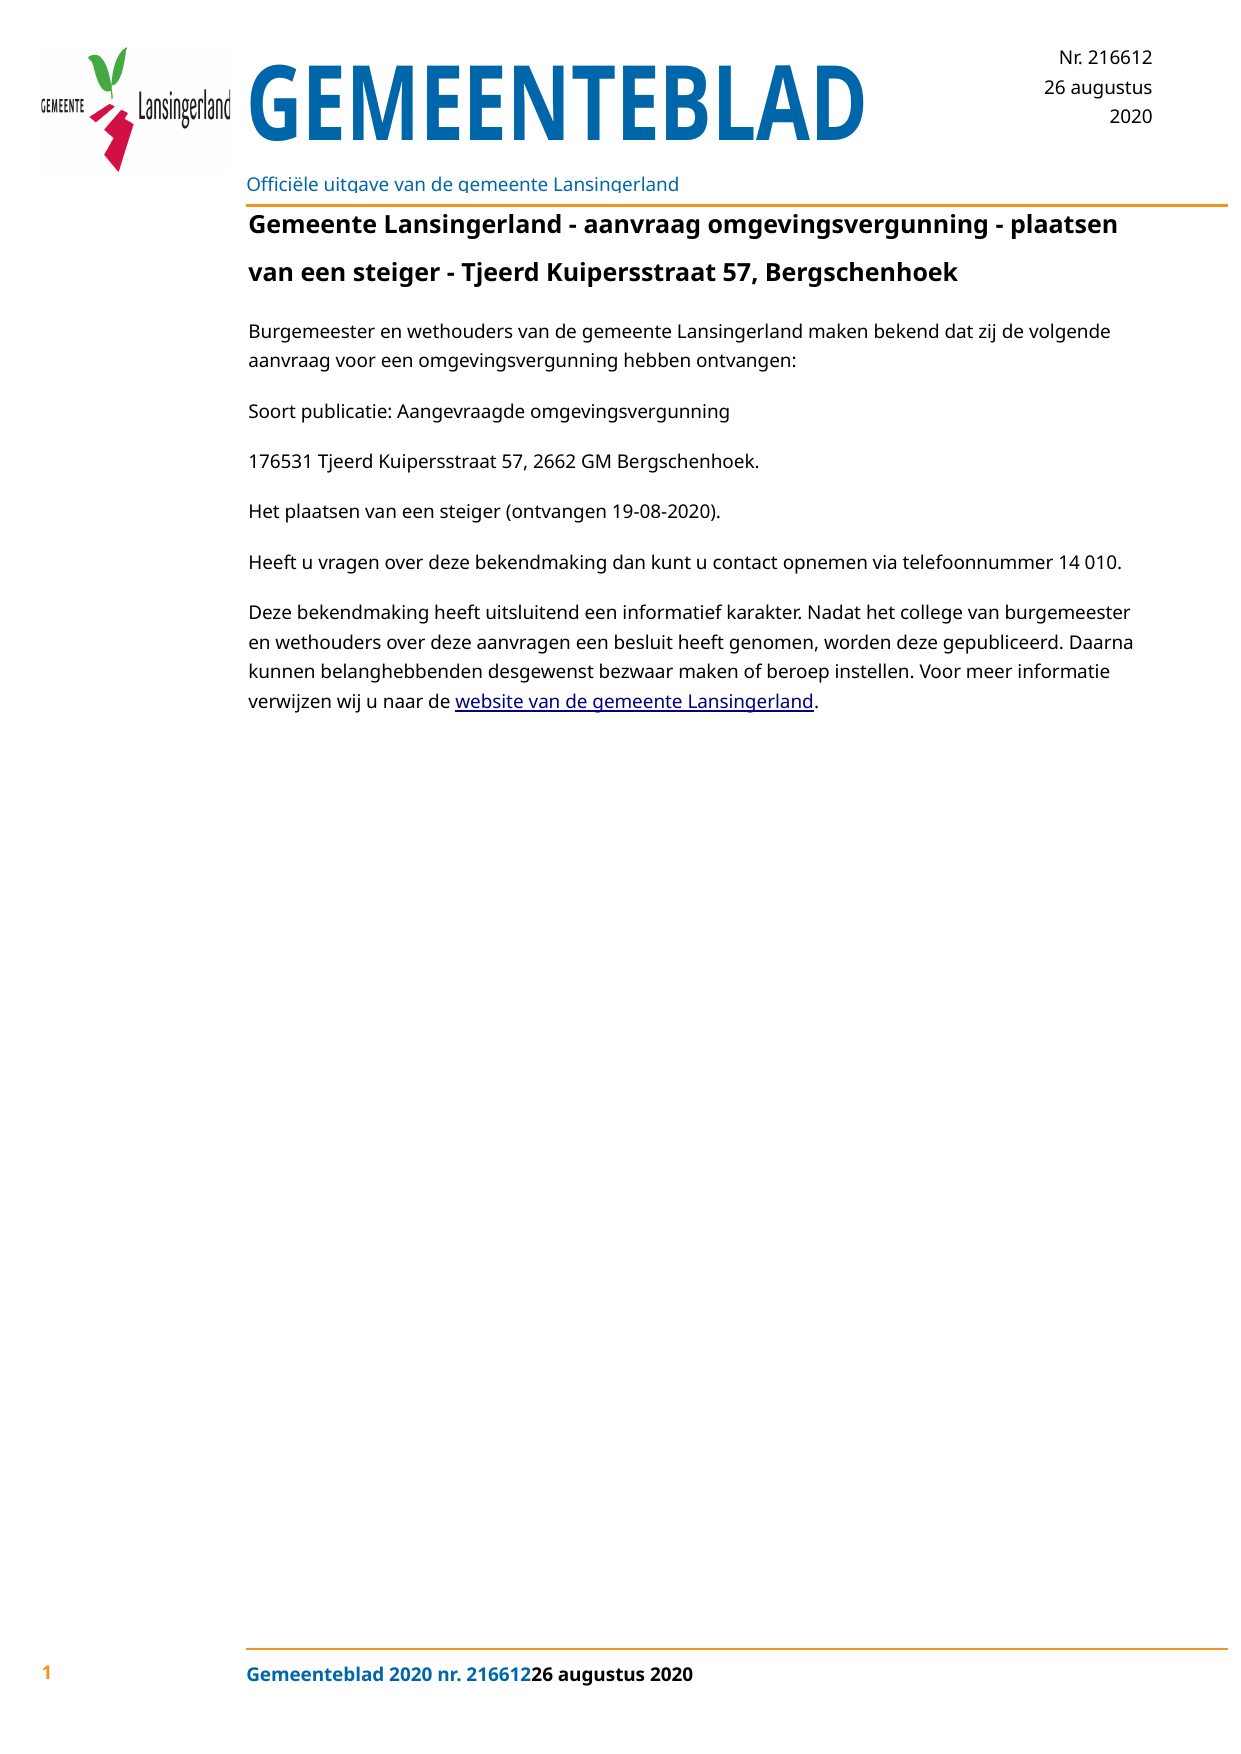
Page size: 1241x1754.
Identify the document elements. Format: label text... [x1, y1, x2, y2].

text 176531 Tjeerd Kuipersstraat 57, 2662 GM Bergschenhoek. [248, 448, 1152, 474]
text Deze bekendmaking heeft uitsluitend een informatief karakter. Nadat het college van burgemeester en wethouders over deze aanvragen een besluit heeft genomen, worden deze gepubliceerd. Daarna kunnen belanghebbenden desgewenst bezwaar maken of beroep instellen. Voor meer informatie verwijzen wij u naar de website van de gemeente Lansingerland. [248, 599, 1152, 714]
text Heeft u vragen over deze bekendmaking dan kunt u contact opnemen via telefoonnummer 14 010. [248, 549, 1152, 575]
text Burgemeester en wethouders van de gemeente Lansingerland maken bekend dat zij de volgende aanvraag voor een omgevingsvergunning hebben ontvangen: [248, 318, 1152, 373]
text Het plaatsen van een steiger (ontvangen 19-08-2020). [248, 499, 1152, 524]
text Soort publicatie: Aangevraagde omgevingsvergunning [248, 398, 1152, 424]
picture [41, 47, 231, 172]
text Gemeente Lansingerland - aanvraag omgevingsvergunning - plaatsen van een steiger - Tjeerd Kuipersstraat 57, Bergschenhoek [248, 207, 1152, 288]
